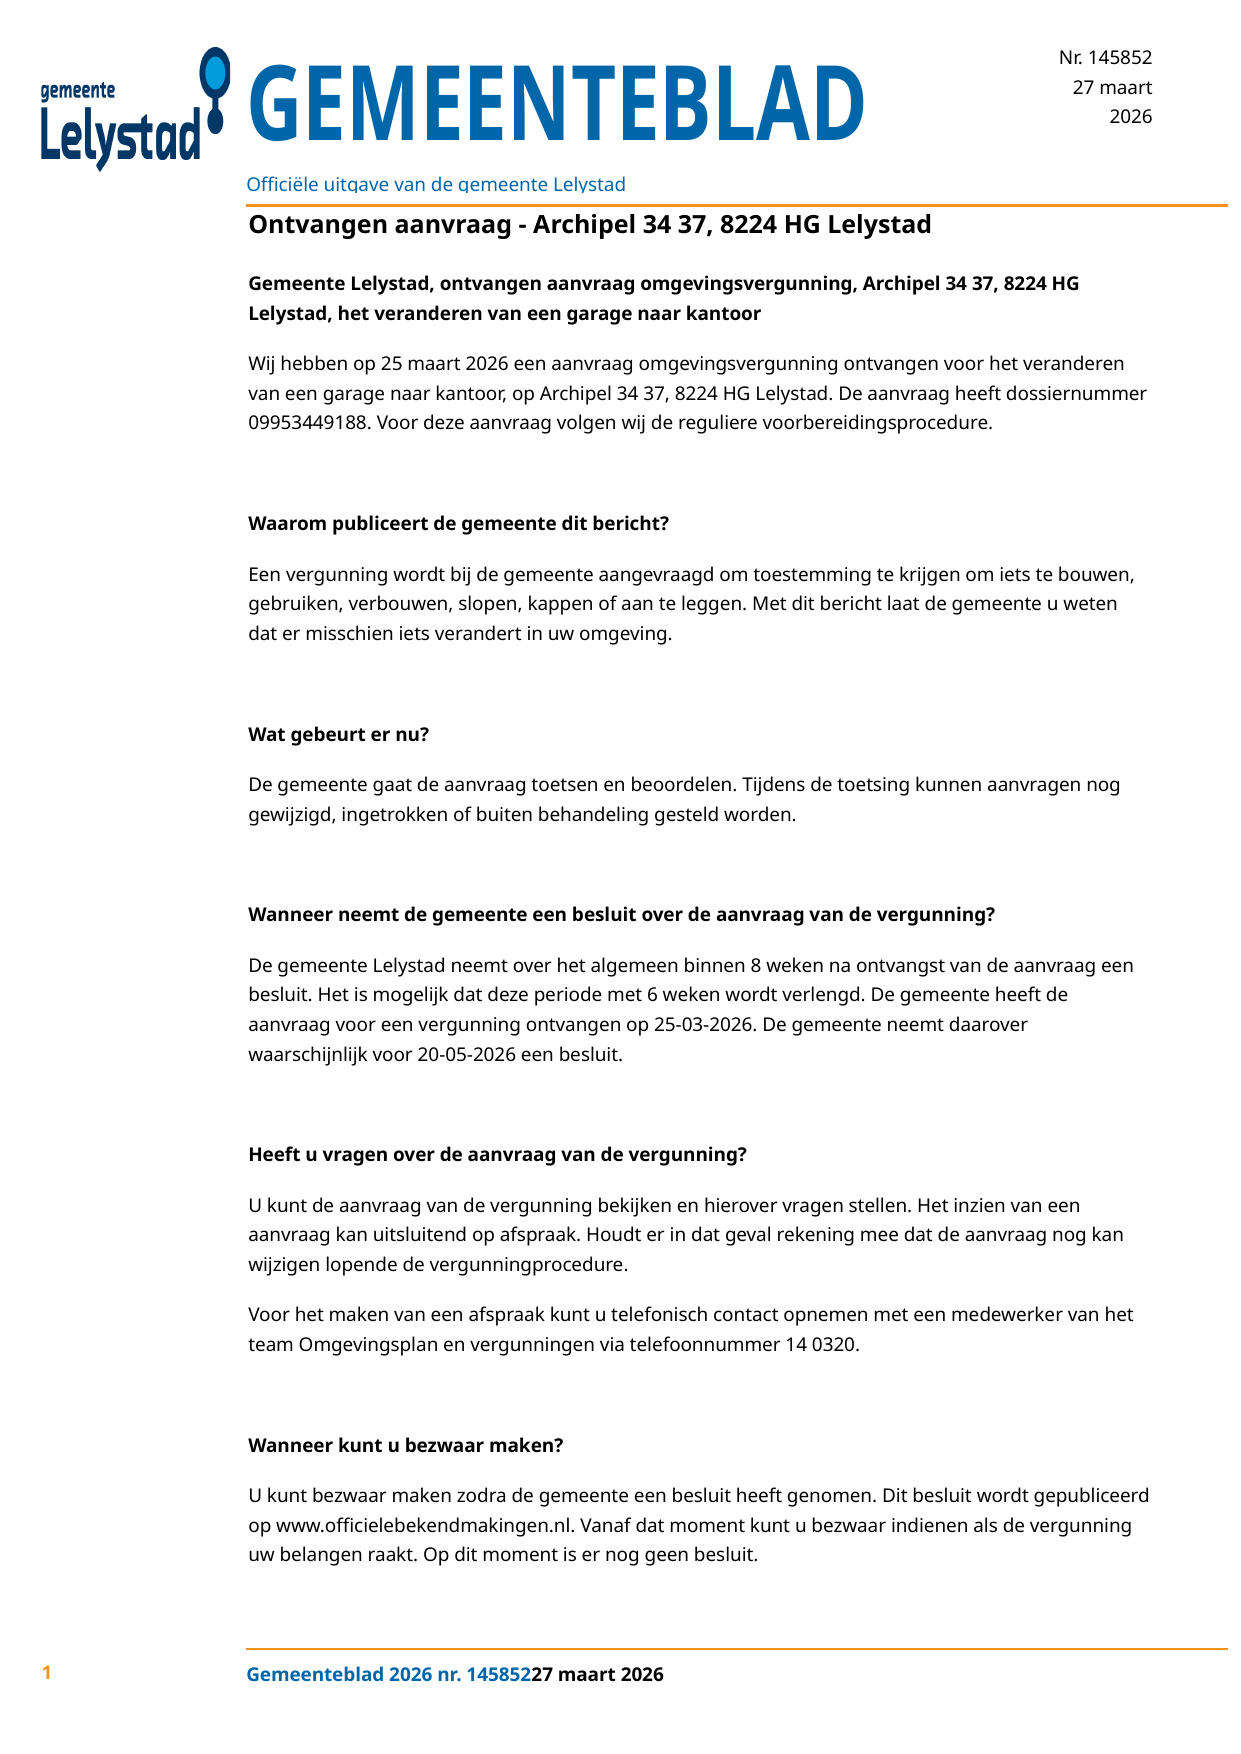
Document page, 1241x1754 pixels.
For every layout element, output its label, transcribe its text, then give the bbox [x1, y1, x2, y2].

text Voor het maken van een afspraak kunt u telefonisch contact opnemen met een medewerker van het team Omgevingsplan en vergunningen via telefoonnummer 14 0320. [248, 1302, 1152, 1357]
picture [41, 47, 231, 172]
text Wanneer kunt u bezwaar maken? [248, 1432, 1152, 1458]
text Wanneer neemt de gemeente een besluit over de aanvraag van de vergunning? [248, 902, 1152, 927]
text De gemeente gaat de aanvraag toetsen en beoordelen. Tijdens de toetsing kunnen aanvragen nog gewijzigd, ingetrokken of buiten behandeling gesteld worden. [248, 771, 1152, 826]
text Heeft u vragen over de aanvraag van de vergunning? [248, 1142, 1152, 1167]
text U kunt bezwaar maken zodra de gemeente een besluit heeft genomen. Dit besluit wordt gepubliceerd op www.officielebekendmakingen.nl. Vanaf dat moment kunt u bezwaar indienen als de vergunning uw belangen raakt. Op dit moment is er nog geen besluit. [248, 1482, 1152, 1567]
text U kunt de aanvraag van de vergunning bekijken en hierover vragen stellen. Het inzien van een aanvraag kan uitsluitend op afspraak. Houdt er in dat geval rekening mee dat de aanvraag nog kan wijzigen lopende de vergunningprocedure. [248, 1192, 1152, 1277]
text Een vergunning wordt bij de gemeente aangevraagd om toestemming te krijgen om iets te bouwen, gebruiken, verbouwen, slopen, kappen of aan te leggen. Met dit bericht laat de gemeente u weten dat er misschien iets verandert in uw omgeving. [248, 561, 1152, 646]
text Gemeente Lelystad, ontvangen aanvraag omgevingsvergunning, Archipel 34 37, 8224 HG Lelystad, het veranderen van een garage naar kantoor [248, 270, 1152, 326]
text Wij hebben op 25 maart 2026 een aanvraag omgevingsvergunning ontvangen voor het veranderen van een garage naar kantoor, op Archipel 34 37, 8224 HG Lelystad. De aanvraag heeft dossiernummer 09953449188. Voor deze aanvraag volgen wij de reguliere voorbereidingsprocedure. [248, 350, 1152, 435]
text De gemeente Lelystad neemt over het algemeen binnen 8 weken na ontvangst van de aanvraag een besluit. Het is mogelijk dat deze periode met 6 weken wordt verlengd. De gemeente heeft de aanvraag voor een vergunning ontvangen op 25-03-2026. De gemeente neemt daarover waarschijnlijk voor 20-05-2026 een besluit. [248, 952, 1152, 1066]
text Wat gebeurt er nu? [248, 721, 1152, 746]
text Ontvangen aanvraag - Archipel 34 37, 8224 HG Lelystad [248, 207, 1152, 241]
text Waarom publiceert de gemeente dit bericht? [248, 510, 1152, 536]
